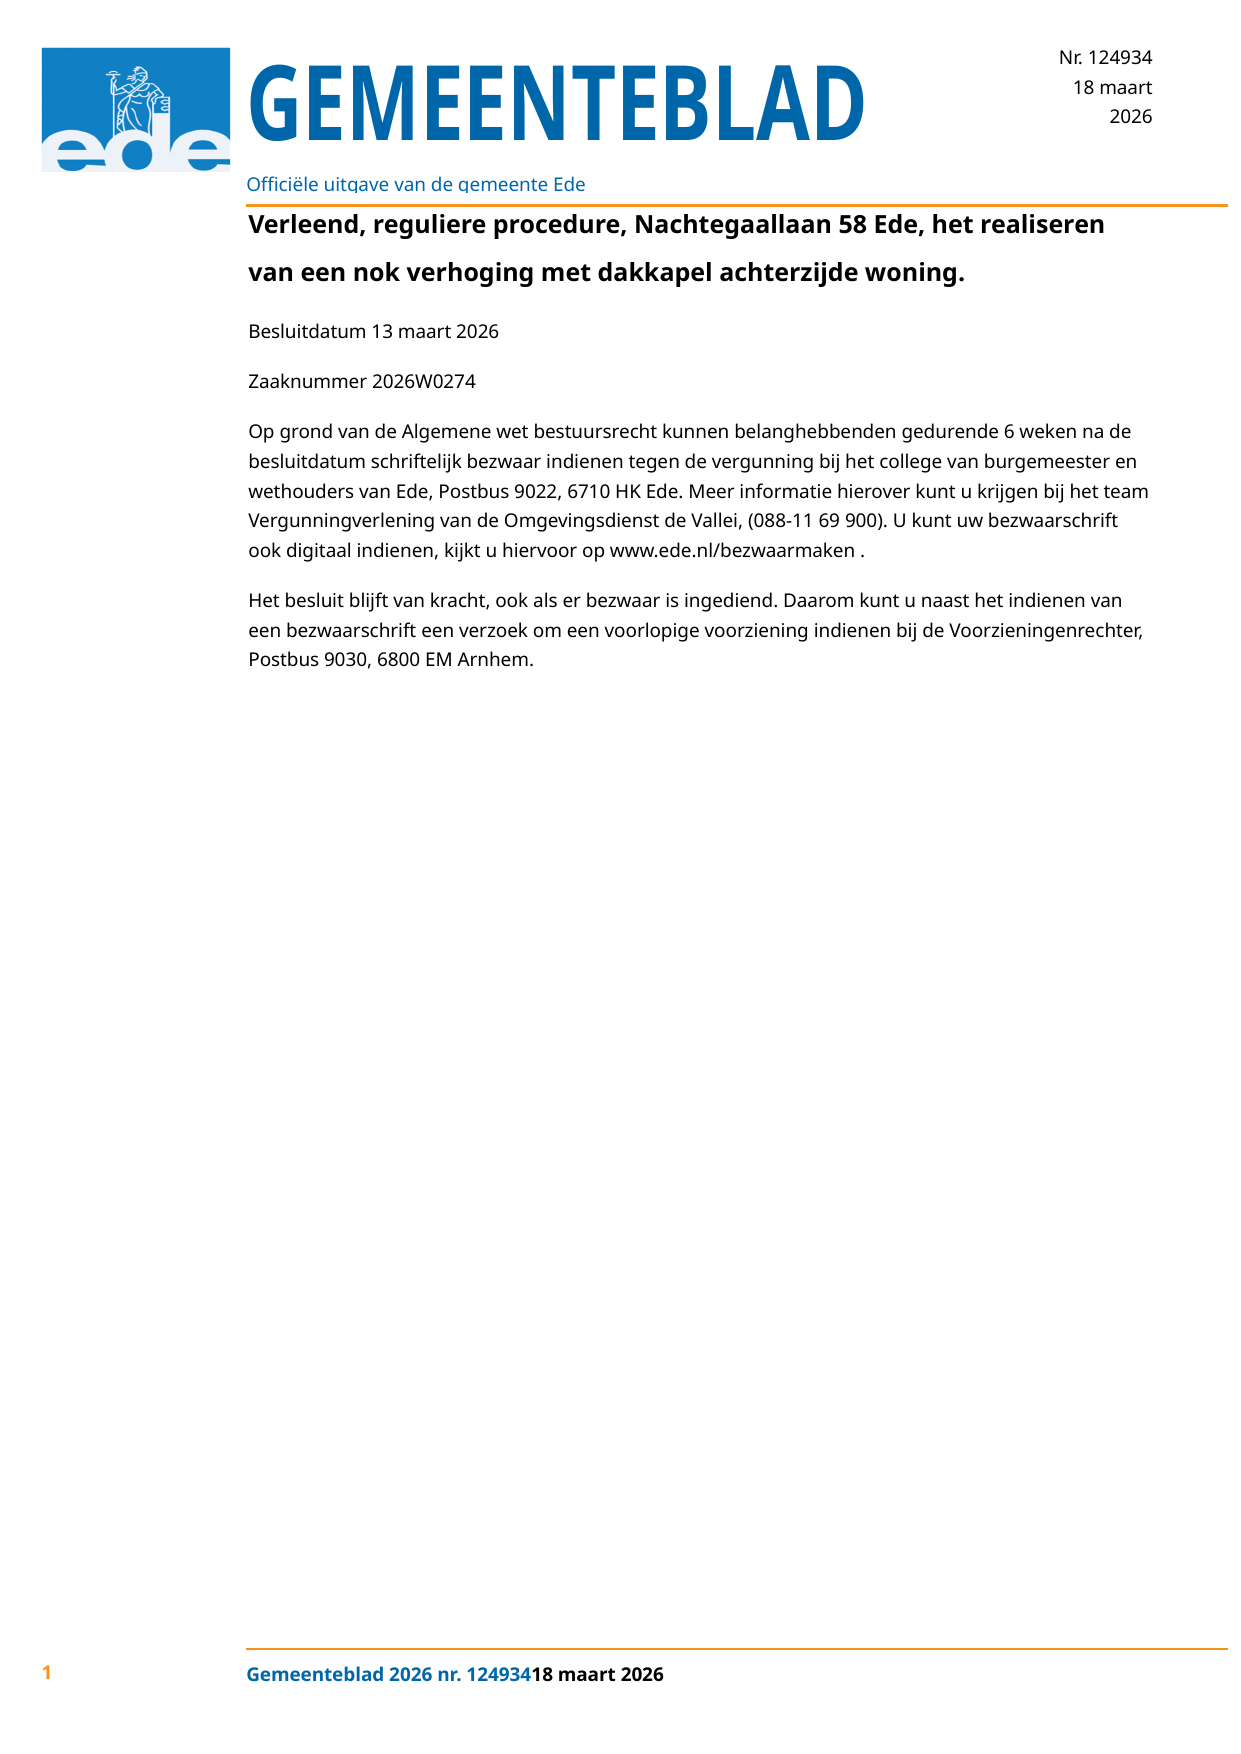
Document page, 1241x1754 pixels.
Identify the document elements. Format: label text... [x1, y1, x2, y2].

text Op grond van de Algemene wet bestuursrecht kunnen belanghebbenden gedurende 6 weken na de besluitdatum schriftelijk bezwaar indienen tegen de vergunning bij het college van burgemeester en wethouders van Ede, Postbus 9022, 6710 HK Ede. Meer informatie hierover kunt u krijgen bij het team Vergunningverlening van de Omgevingsdienst de Vallei, (088-11 69 900). U kunt uw bezwaarschrift ook digitaal indienen, kijkt u hiervoor op www.ede.nl/bezwaarmaken . [248, 419, 1152, 563]
picture [41, 47, 231, 172]
text Verleend, reguliere procedure, Nachtegaallaan 58 Ede, het realiseren van een nok verhoging met dakkapel achterzijde woning. [248, 207, 1152, 288]
text Zaaknummer 2026W0274 [248, 368, 1152, 394]
text Besluitdatum 13 maart 2026 [248, 318, 1152, 344]
text Het besluit blijft van kracht, ook als er bezwaar is ingediend. Daarom kunt u naast het indienen van een bezwaarschrift een verzoek om een voorlopige voorziening indienen bij de Voorzieningenrechter, Postbus 9030, 6800 EM Arnhem. [248, 587, 1152, 672]
